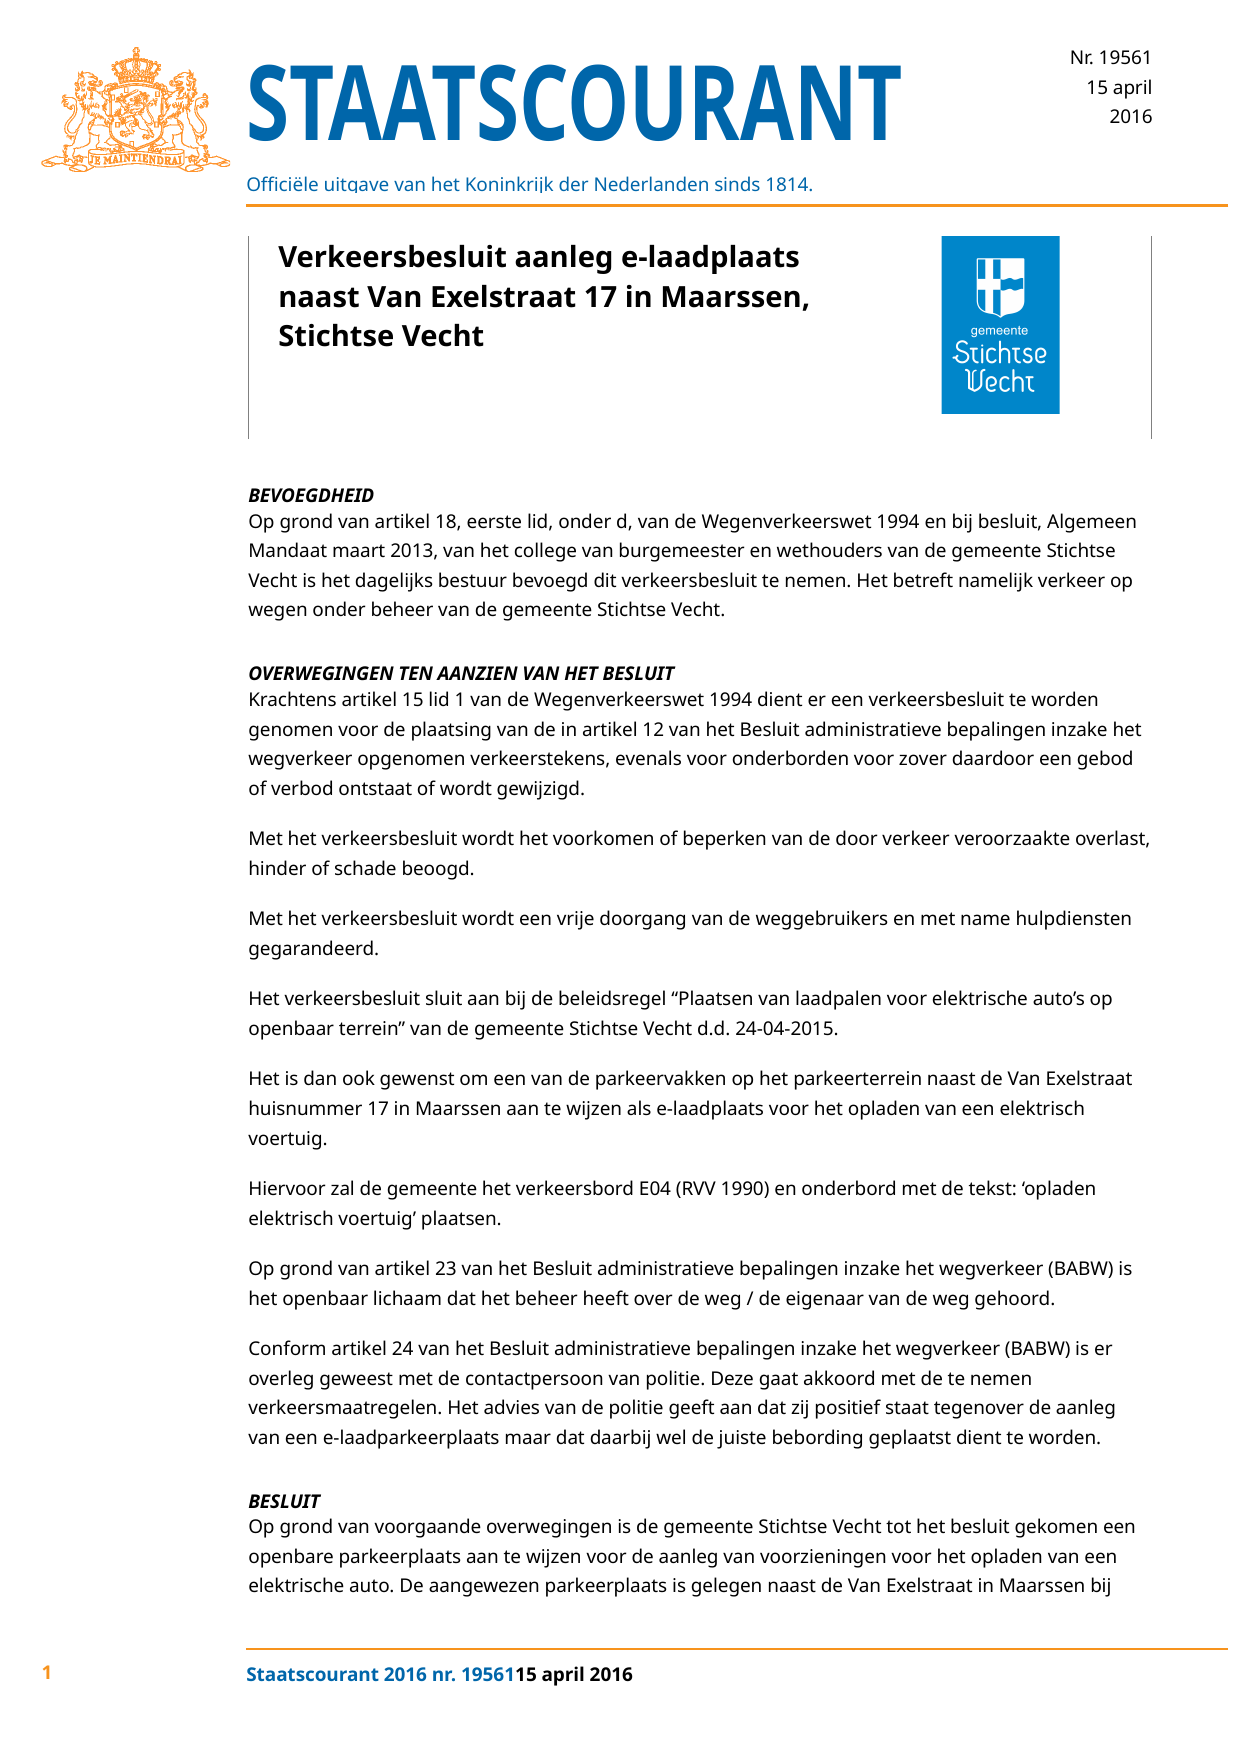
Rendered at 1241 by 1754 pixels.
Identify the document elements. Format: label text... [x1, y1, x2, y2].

table_header Verkeersbesluit aanleg e-laadplaats naast Van Exelstraat 17 in Maarssen, Stichtse Vecht [249, 236, 850, 439]
picture [977, 259, 1000, 313]
text Met het verkeersbesluit wordt een vrije doorgang van de weggebruikers en met name hulpdiensten gegarandeerd. [248, 906, 1152, 961]
text OVERWEGINGEN TEN AANZIEN VAN HET BESLUIT [248, 661, 1152, 686]
picture [1001, 259, 1024, 279]
text Krachtens artikel 15 lid 1 van de Wegenverkeerswet 1994 dient er een verkeersbesluit te worden genomen voor de plaatsing van de in artikel 12 van het Besluit administratieve bepalingen inzake het wegverkeer opgenomen verkeerstekens, evenals voor onderborden voor zover daardoor een gebod of verbod ontstaat of wordt gewijzigd. [248, 686, 1152, 801]
text Met het verkeersbesluit wordt het voorkomen of beperken van de door verkeer veroorzaakte overlast, hinder of schade beoogd. [248, 826, 1152, 881]
table_header [850, 414, 1151, 439]
picture [971, 348, 977, 359]
text Het is dan ook gewenst om een van de parkeervakken op het parkeerterrein naast de Van Exelstraat huisnummer 17 in Maarssen aan te wijzen als e-laadplaats voor het opladen van een elektrisch voertuig. [248, 1066, 1152, 1150]
table_header [1060, 236, 1151, 413]
text BEVOEGDHEID [248, 482, 1152, 508]
table_header [850, 236, 941, 413]
text Op grond van artikel 18, eerste lid, onder d, van de Wegenverkeerswet 1994 en bij besluit, Algemeen Mandaat maart 2013, van het college van burgemeester en wethouders van de gemeente Stichtse Vecht is het dagelijks bestuur bevoegd dit verkeersbesluit te nemen. Het betreft namelijk verkeer op wegen onder beheer van de gemeente Stichtse Vecht. [248, 508, 1152, 622]
text Op grond van voorgaande overwegingen is de gemeente Stichtse Vecht tot het besluit gekomen een openbare parkeerplaats aan te wijzen voor de aanleg van voorzieningen voor het opladen van een elektrische auto. De aangewezen parkeerplaats is gelegen naast de Van Exelstraat in Maarssen bij [248, 1513, 1152, 1598]
text Op grond van artikel 23 van het Besluit administratieve bepalingen inzake het wegverkeer (BABW) is het openbaar lichaam dat het beheer heeft over de weg / de eigenaar van de weg gehoord. [248, 1255, 1152, 1310]
text Hiervoor zal de gemeente het verkeersbord E04 (RVV 1990) en onderbord met de tekst: ‘opladen elektrisch voertuig’ plaatsen. [248, 1175, 1152, 1230]
picture [1000, 289, 1024, 317]
picture [1013, 370, 1020, 391]
text Conform artikel 24 van het Besluit administratieve bepalingen inzake het wegverkeer (BABW) is er overleg geweest met de contactpersoon van politie. Deze gaat akkoord met de te nemen verkeersmaatregelen. Het advies van de politie geeft aan dat zij positief staat tegenover de aanleg van een e-laadparkeerplaats maar dat daarbij wel de juiste bebording geplaatst dient te worden. [248, 1335, 1152, 1449]
picture [1027, 377, 1032, 389]
picture [41, 47, 231, 172]
text Het verkeersbesluit sluit aan bij de beleidsregel “Plaatsen van laadpalen voor elektrische auto’s op openbaar terrein” van de gemeente Stichtse Vecht d.d. 24-04-2015. [248, 986, 1152, 1041]
text BESLUIT [248, 1488, 1152, 1513]
picture [1013, 348, 1019, 359]
